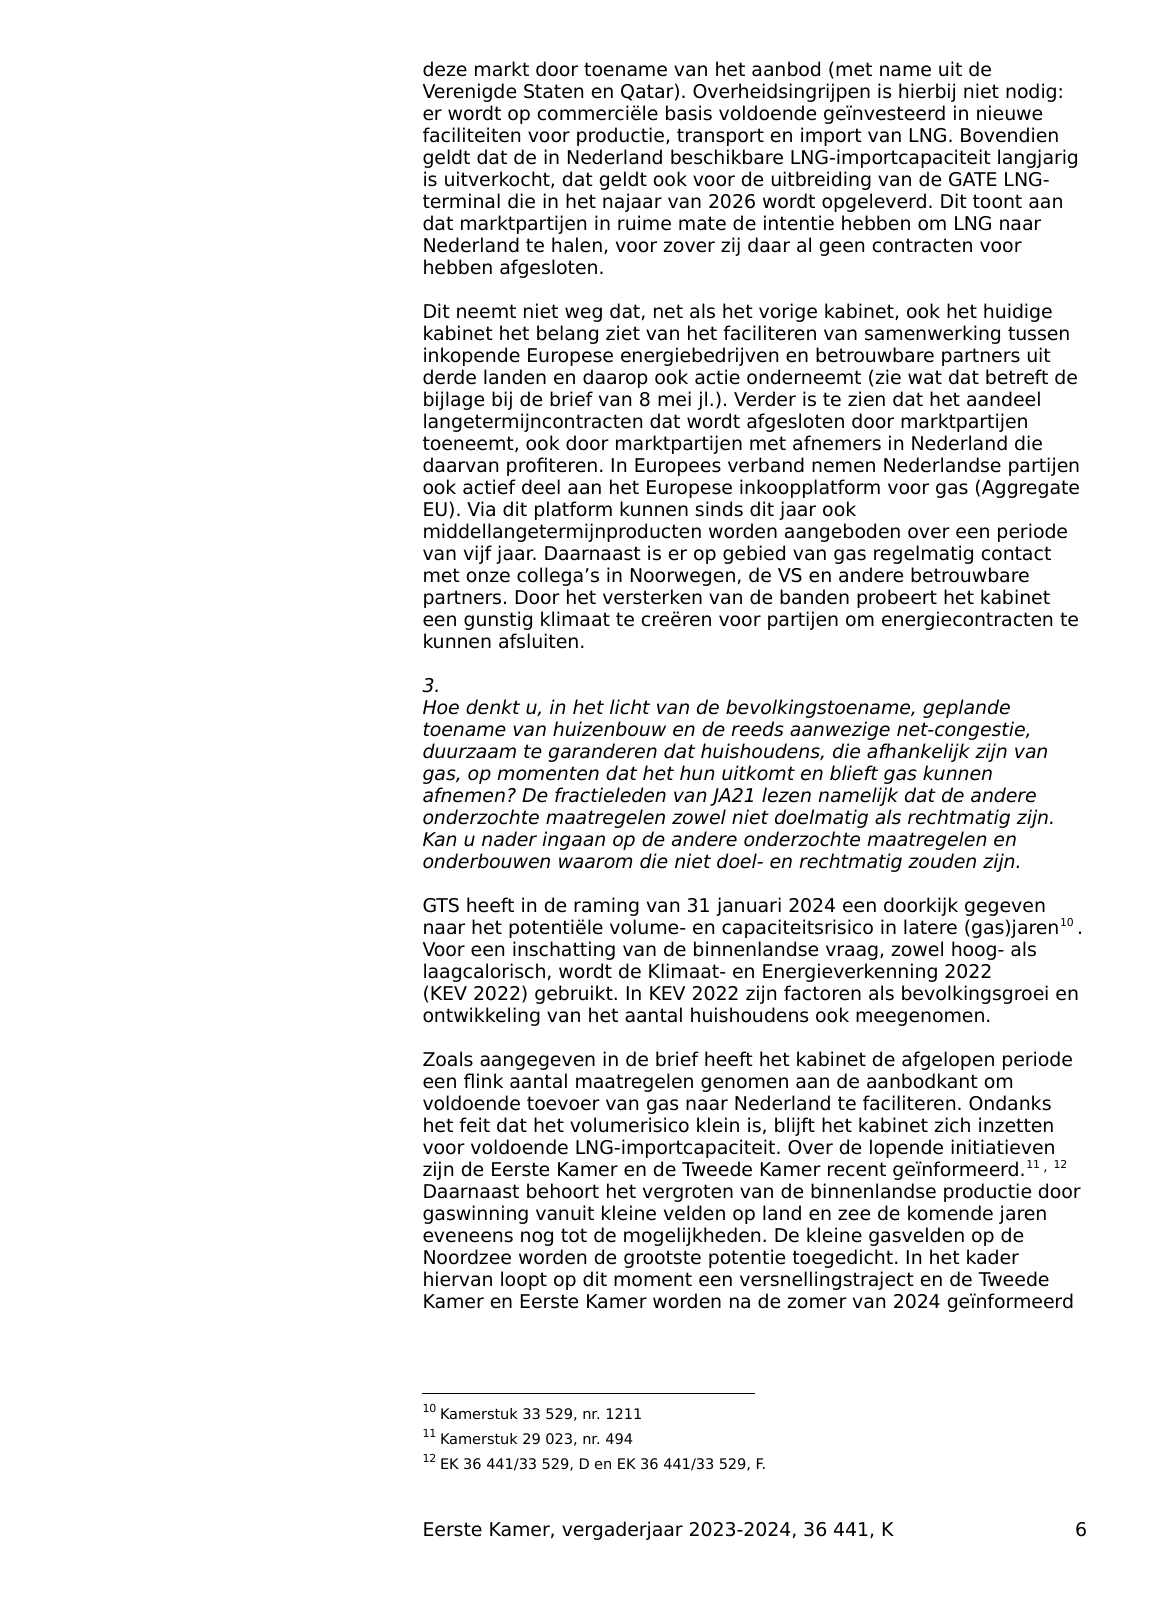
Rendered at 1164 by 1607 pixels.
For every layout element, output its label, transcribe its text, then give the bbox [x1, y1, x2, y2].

text EK 36 441/33 529, D en EK 36 441/33 529, F. [422, 1452, 1087, 1474]
text Hoe denkt u, in het licht van de bevolkingstoename, geplande toename van huizenbouw en de reeds aanwezige net-congestie, duurzaam te garanderen dat huishoudens, die afhankelijk zijn van gas, op momenten dat het hun uitkomt en blieft gas kunnen afnemen? De fractieleden van JA21 lezen namelijk dat de andere onderzochte maatregelen zowel niet doelmatig als rechtmatig zijn. Kan u nader ingaan op de andere onderzochte maatregelen en onderbouwen waarom die niet doel- en rechtmatig zouden zijn. [422, 697, 1087, 873]
text Kamerstuk 29 023, nr. 494 [422, 1427, 1087, 1449]
text Kamerstuk 33 529, nr. 1211 [422, 1402, 1087, 1424]
text GTS heeft in de raming van 31 januari 2024 een doorkijk gegeven naar het potentiële volume- en capaciteitsrisico in latere (gas)jaren. Voor een inschatting van de binnenlandse vraag, zowel hoog- als laagcalorisch, wordt de Klimaat- en Energieverkenning 2022 (KEV 2022) gebruikt. In KEV 2022 zijn factoren als bevolkingsgroei en ontwikkeling van het aantal huishoudens ook meegenomen. [422, 895, 1087, 1027]
text 3. [422, 675, 1087, 697]
text deze markt door toename van het aanbod (met name uit de Verenigde Staten en Qatar). Overheidsingrijpen is hierbij niet nodig: er wordt op commerciële basis voldoende geïnvesteerd in nieuwe faciliteiten voor productie, transport en import van LNG. Bovendien geldt dat de in Nederland beschikbare LNG-importcapaciteit langjarig is uitverkocht, dat geldt ook voor de uitbreiding van de GATE LNG-terminal die in het najaar van 2026 wordt opgeleverd. Dit toont aan dat marktpartijen in ruime mate de intentie hebben om LNG naar Nederland te halen, voor zover zij daar al geen contracten voor hebben afgesloten. [422, 59, 1087, 279]
text Zoals aangegeven in de brief heeft het kabinet de afgelopen periode een flink aantal maatregelen genomen aan de aanbodkant om voldoende toevoer van gas naar Nederland te faciliteren. Ondanks het feit dat het volumerisico klein is, blijft het kabinet zich inzetten voor voldoende LNG-importcapaciteit. Over de lopende initiatieven zijn de Eerste Kamer en de Tweede Kamer recent geïnformeerd., Daarnaast behoort het vergroten van de binnenlandse productie door gaswinning vanuit kleine velden op land en zee de komende jaren eveneens nog tot de mogelijkheden. De kleine gasvelden op de Noordzee worden de grootste potentie toegedicht. In het kader hiervan loopt op dit moment een versnellingstraject en de Tweede Kamer en Eerste Kamer worden na de zomer van 2024 geïnformeerd [422, 1049, 1087, 1313]
text Dit neemt niet weg dat, net als het vorige kabinet, ook het huidige kabinet het belang ziet van het faciliteren van samenwerking tussen inkopende Europese energiebedrijven en betrouwbare partners uit derde landen en daarop ook actie onderneemt (zie wat dat betreft de bijlage bij de brief van 8 mei jl.). Verder is te zien dat het aandeel langetermijncontracten dat wordt afgesloten door marktpartijen toeneemt, ook door marktpartijen met afnemers in Nederland die daarvan profiteren. In Europees verband nemen Nederlandse partijen ook actief deel aan het Europese inkoopplatform voor gas (Aggregate EU). Via dit platform kunnen sinds dit jaar ook middellangetermijnproducten worden aangeboden over een periode van vijf jaar. Daarnaast is er op gebied van gas regelmatig contact met onze collega’s in Noorwegen, de VS en andere betrouwbare partners. Door het versterken van de banden probeert het kabinet een gunstig klimaat te creëren voor partijen om energiecontracten te kunnen afsluiten. [422, 301, 1087, 653]
